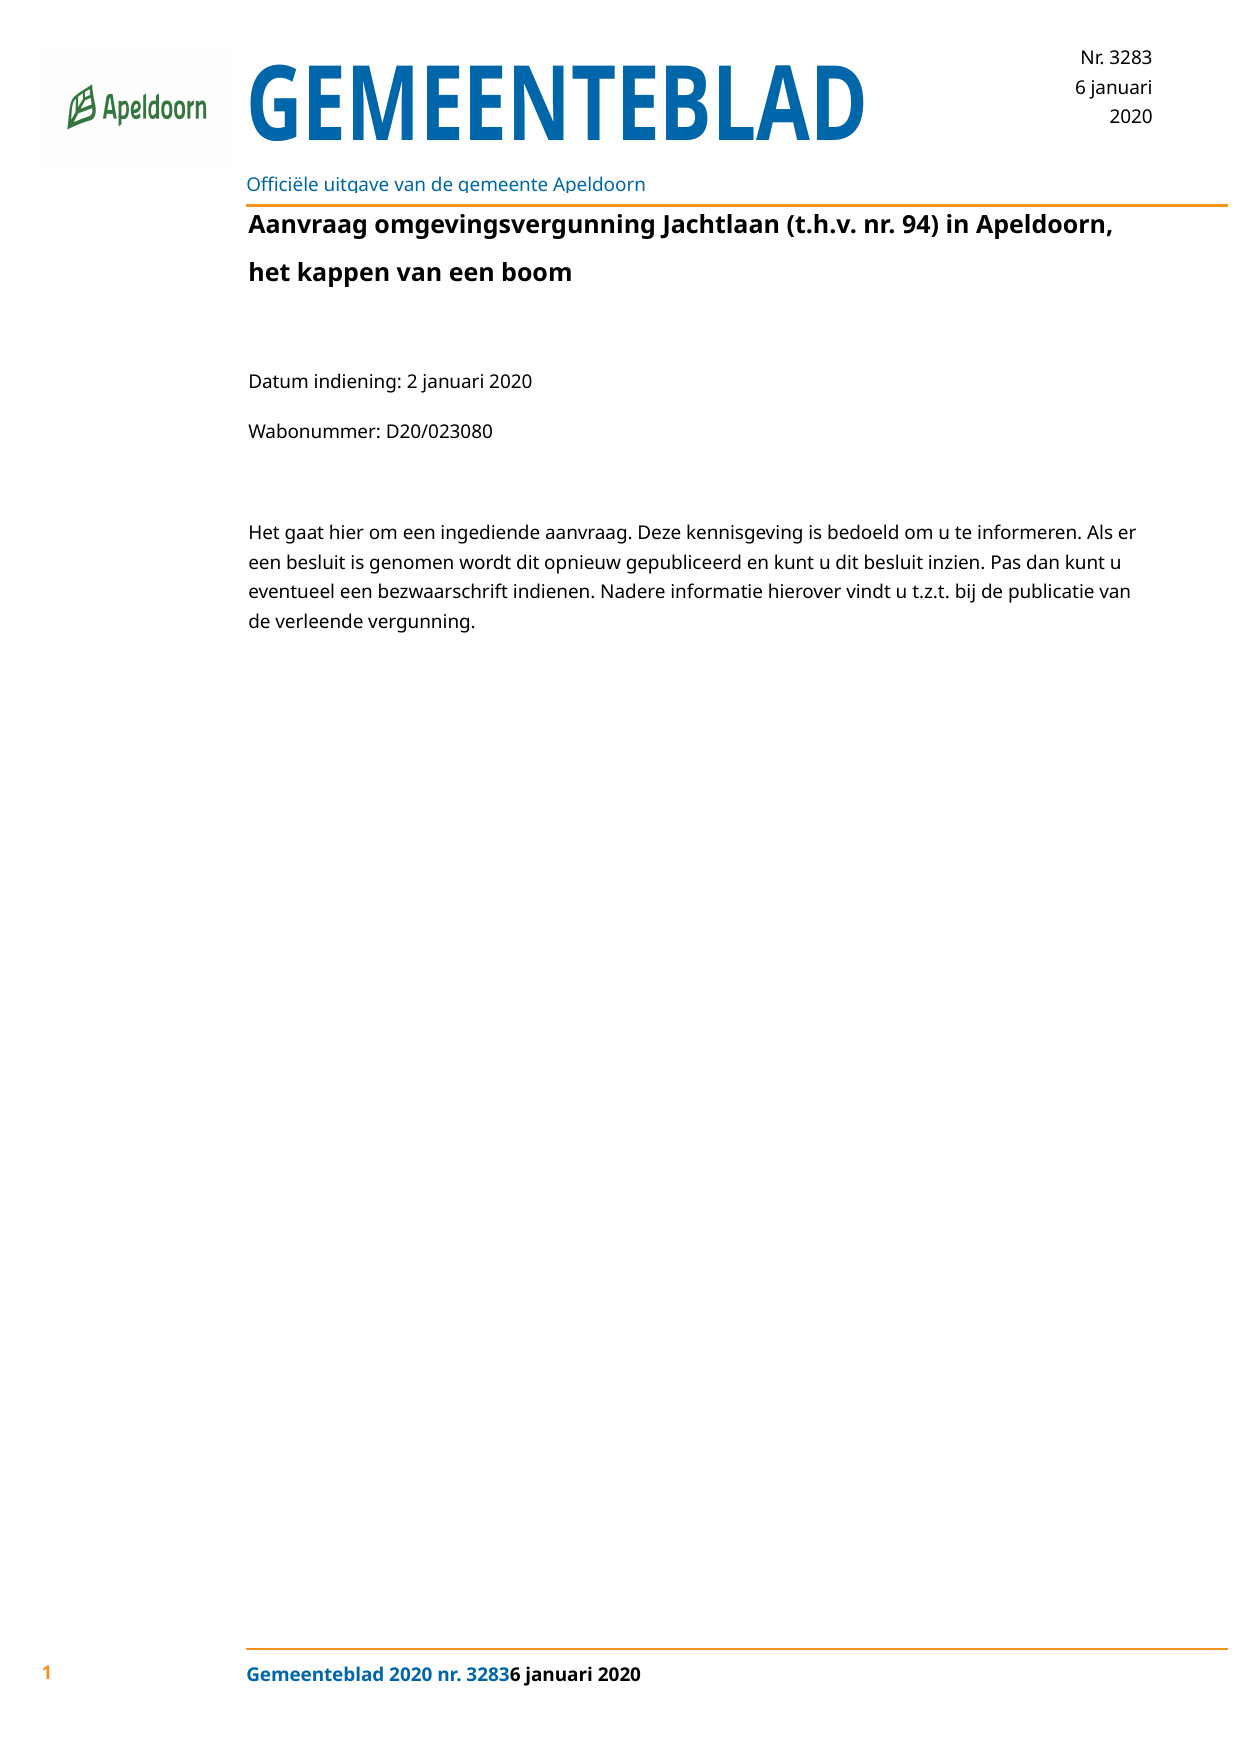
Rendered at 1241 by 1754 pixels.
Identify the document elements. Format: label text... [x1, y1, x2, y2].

text Het gaat hier om een ingediende aanvraag. Deze kennisgeving is bedoeld om u te informeren. Als er een besluit is genomen wordt dit opnieuw gepubliceerd en kunt u dit besluit inzien. Pas dan kunt u eventueel een bezwaarschrift indienen. Nadere informatie hierover vindt u t.z.t. bij de publicatie van de verleende vergunning. [248, 519, 1152, 634]
picture [41, 47, 231, 172]
text Aanvraag omgevingsvergunning Jachtlaan (t.h.v. nr. 94) in Apeldoorn, het kappen van een boom [248, 207, 1152, 288]
text Datum indiening: 2 januari 2020 [248, 368, 1152, 394]
text Wabonummer: D20/023080 [248, 419, 1152, 444]
